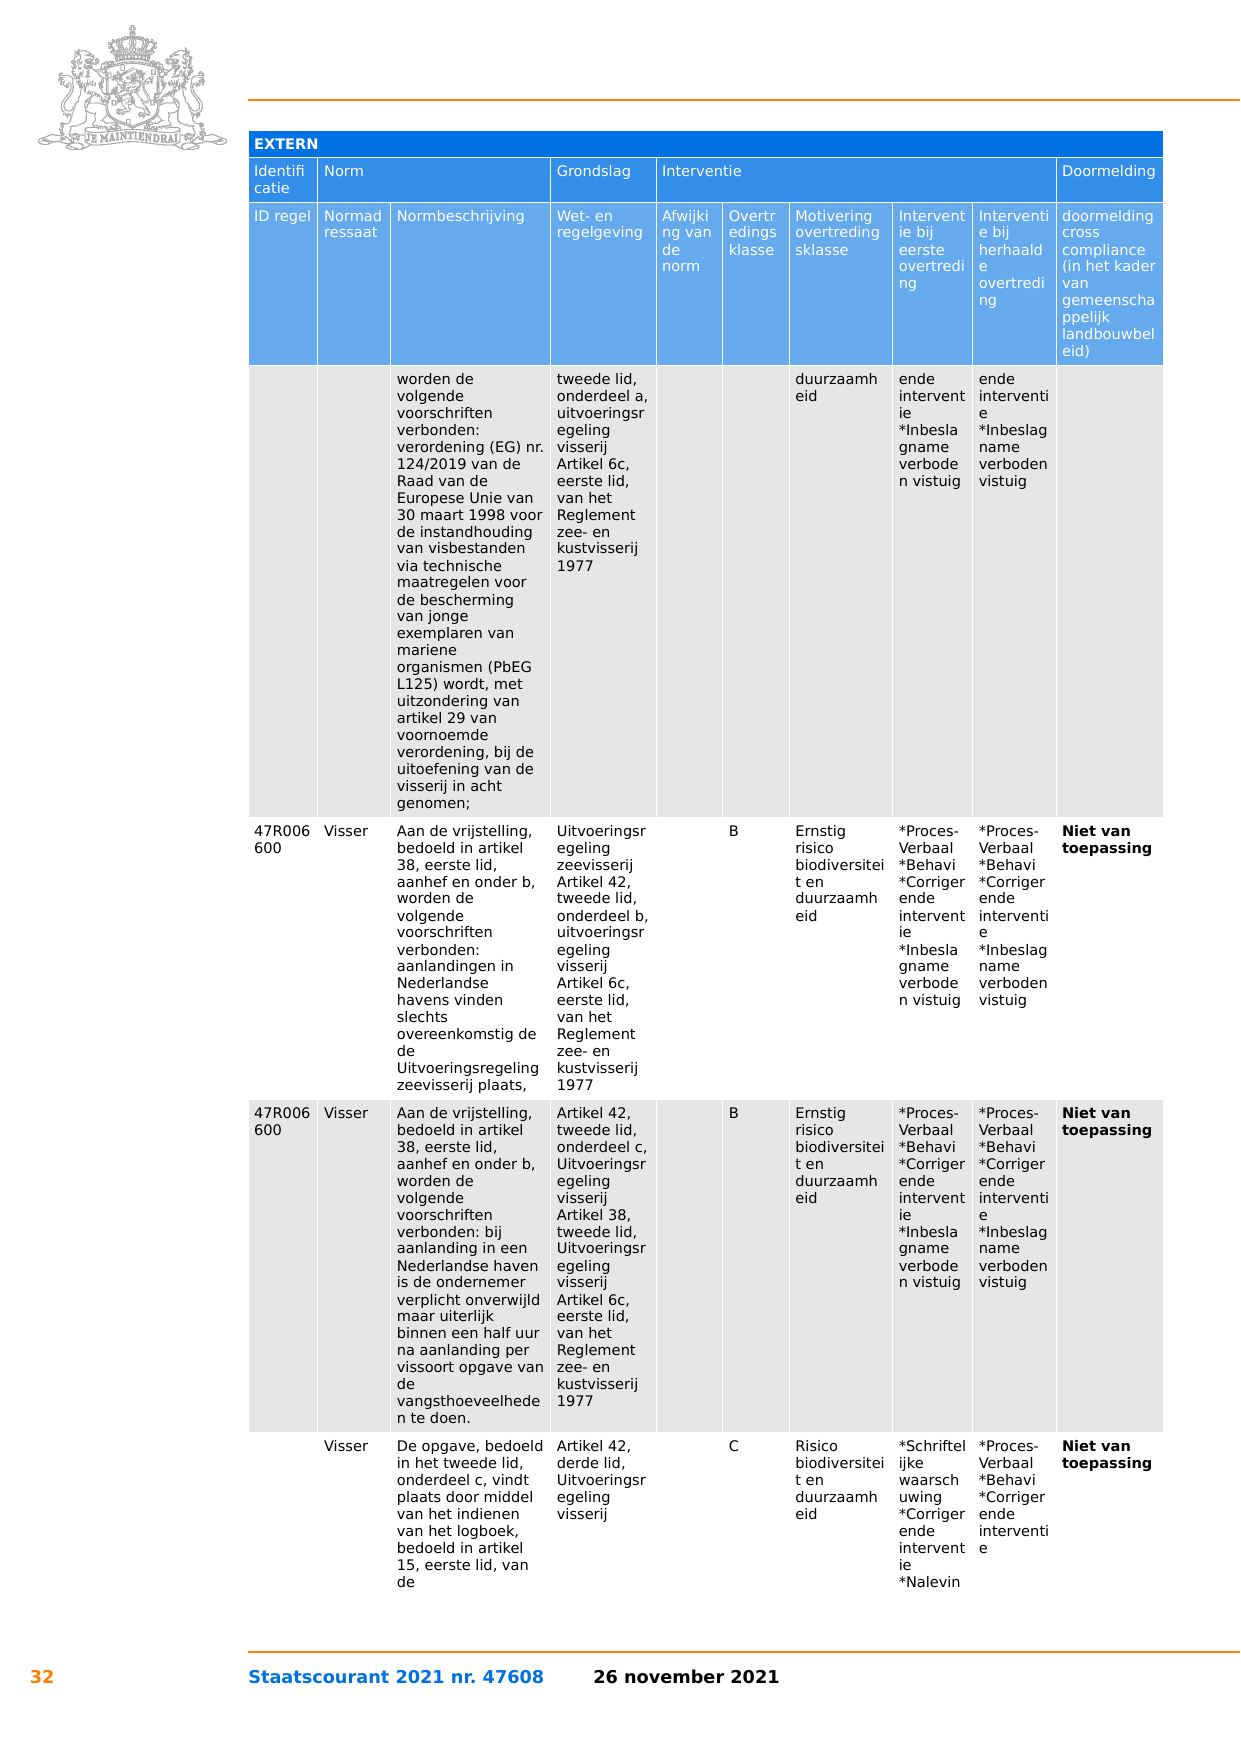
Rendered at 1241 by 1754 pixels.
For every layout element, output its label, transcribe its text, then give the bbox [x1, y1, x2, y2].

table_cell Aan de vrijstelling, bedoeld in artikel 38, eerste lid, aanhef en onder b, worden de volgende voorschriften verbonden: aanlandingen in Nederlandse havens vinden slechts overeenkomstig de de Uitvoeringsregeling zeevisserij plaats, [391, 818, 550, 1099]
table_cell *Proces-Verbaal *Behavi *Corrigerende interventie *Inbeslagname verboden vistuig [973, 1100, 1056, 1432]
table_cell worden de volgende voorschriften verbonden: verordening (EG) nr. 124/2019 van de Raad van de Europese Unie van 30 maart 1998 voor de instandhouding van visbestanden via technische maatregelen voor de bescherming van jonge exemplaren van mariene organismen (PbEG L125) wordt, met uitzondering van artikel 29 van voornoemde verordening, bij de uitoefening van de visserij in acht genomen; [391, 366, 550, 817]
table_cell *Proces-Verbaal *Behavi *Corrigerende interventie *Inbeslagname verboden vistuig [893, 1100, 972, 1432]
table_cell Artikel 42, tweede lid, onderdeel c, Uitvoeringsregeling visserij Artikel 38, tweede lid, Uitvoeringsregeling visserij Artikel 6c, eerste lid, van het Reglement zee- en kustvisserij 1977 [551, 1100, 656, 1432]
table_cell [657, 818, 722, 1099]
table_header EXTERN [249, 131, 1163, 157]
table_cell duurzaamheid [790, 366, 892, 817]
table_cell De opgave, bedoeld in het tweede lid, onderdeel c, vindt plaats door middel van het indienen van het logboek, bedoeld in artikel 15, eerste lid, van de [391, 1433, 550, 1595]
table_cell ende interventie *Inbeslagname verboden vistuig [893, 366, 972, 817]
table_cell [249, 1433, 317, 1595]
table_cell Visser [318, 1100, 390, 1432]
table_cell 47R006600 [249, 1100, 317, 1432]
table_cell Interventie bij eerste overtreding [893, 203, 972, 365]
table_cell Wet- en regelgeving [551, 203, 656, 365]
table_cell *Proces-Verbaal *Behavi *Corrigerende interventie *Inbeslagname verboden vistuig [973, 818, 1056, 1099]
table_cell C [723, 1433, 789, 1595]
table_cell Doormelding [1057, 158, 1163, 202]
table_cell *Schriftelijke waarschuwing *Corrigerende interventie *Nalevin [893, 1433, 972, 1595]
table_cell Grondslag [551, 158, 656, 202]
table_cell Normbeschrijving [391, 203, 550, 365]
table_cell Aan de vrijstelling, bedoeld in artikel 38, eerste lid, aanhef en onder b, worden de volgende voorschriften verbonden: bij aanlanding in een Nederlandse haven is de ondernemer verplicht onverwijld maar uiterlijk binnen een half uur na aanlanding per vissoort opgave van de vangsthoeveelheden te doen. [391, 1100, 550, 1432]
table_cell ID regel [249, 203, 317, 365]
table_cell Visser [318, 818, 390, 1099]
table_cell [657, 366, 722, 817]
table_cell Uitvoeringsregeling zeevisserij Artikel 42, tweede lid, onderdeel b, uitvoeringsregeling visserij Artikel 6c, eerste lid, van het Reglement zee- en kustvisserij 1977 [551, 818, 656, 1099]
table_cell doormelding cross compliance (in het kader van gemeenschappelijk landbouwbeleid) [1057, 203, 1163, 365]
table_cell Ernstig risico biodiversiteit en duurzaamheid [790, 1100, 892, 1432]
table_cell Niet van toepassing [1057, 818, 1163, 1099]
table_cell Niet van toepassing [1057, 1433, 1163, 1595]
table_cell Overtredingsklasse [723, 203, 789, 365]
table_cell 47R006600 [249, 818, 317, 1099]
table_cell [1057, 366, 1163, 817]
table_cell Identificatie [249, 158, 317, 202]
table_cell ende interventie *Inbeslagname verboden vistuig [973, 366, 1056, 817]
table_cell [723, 366, 789, 817]
table_cell [249, 366, 317, 817]
picture [38, 25, 227, 150]
table_cell Ernstig risico biodiversiteit en duurzaamheid [790, 818, 892, 1099]
table_cell Niet van toepassing [1057, 1100, 1163, 1432]
table_cell Motivering overtredingsklasse [790, 203, 892, 365]
table_cell [318, 366, 390, 817]
table_cell tweede lid, onderdeel a, uitvoeringsregeling visserij Artikel 6c, eerste lid, van het Reglement zee- en kustvisserij 1977 [551, 366, 656, 817]
table_cell Interventie bij herhaalde overtreding [973, 203, 1056, 365]
table_cell Risico biodiversiteit en duurzaamheid [790, 1433, 892, 1595]
table_cell Afwijking van de norm [657, 203, 722, 365]
table_cell Normadressaat [318, 203, 390, 365]
table_cell B [723, 1100, 789, 1432]
table_cell [657, 1433, 722, 1595]
table_cell *Proces-Verbaal *Behavi *Corrigerende interventie *Inbeslagname verboden vistuig [893, 818, 972, 1099]
table_cell Visser [318, 1433, 390, 1595]
table_cell *Proces-Verbaal *Behavi *Corrigerende interventie [973, 1433, 1056, 1595]
table_cell Artikel 42, derde lid, Uitvoeringsregeling visserij [551, 1433, 656, 1595]
table_cell Interventie [657, 158, 1056, 202]
table_cell Norm [318, 158, 550, 202]
table_cell [657, 1100, 722, 1432]
table_cell B [723, 818, 789, 1099]
